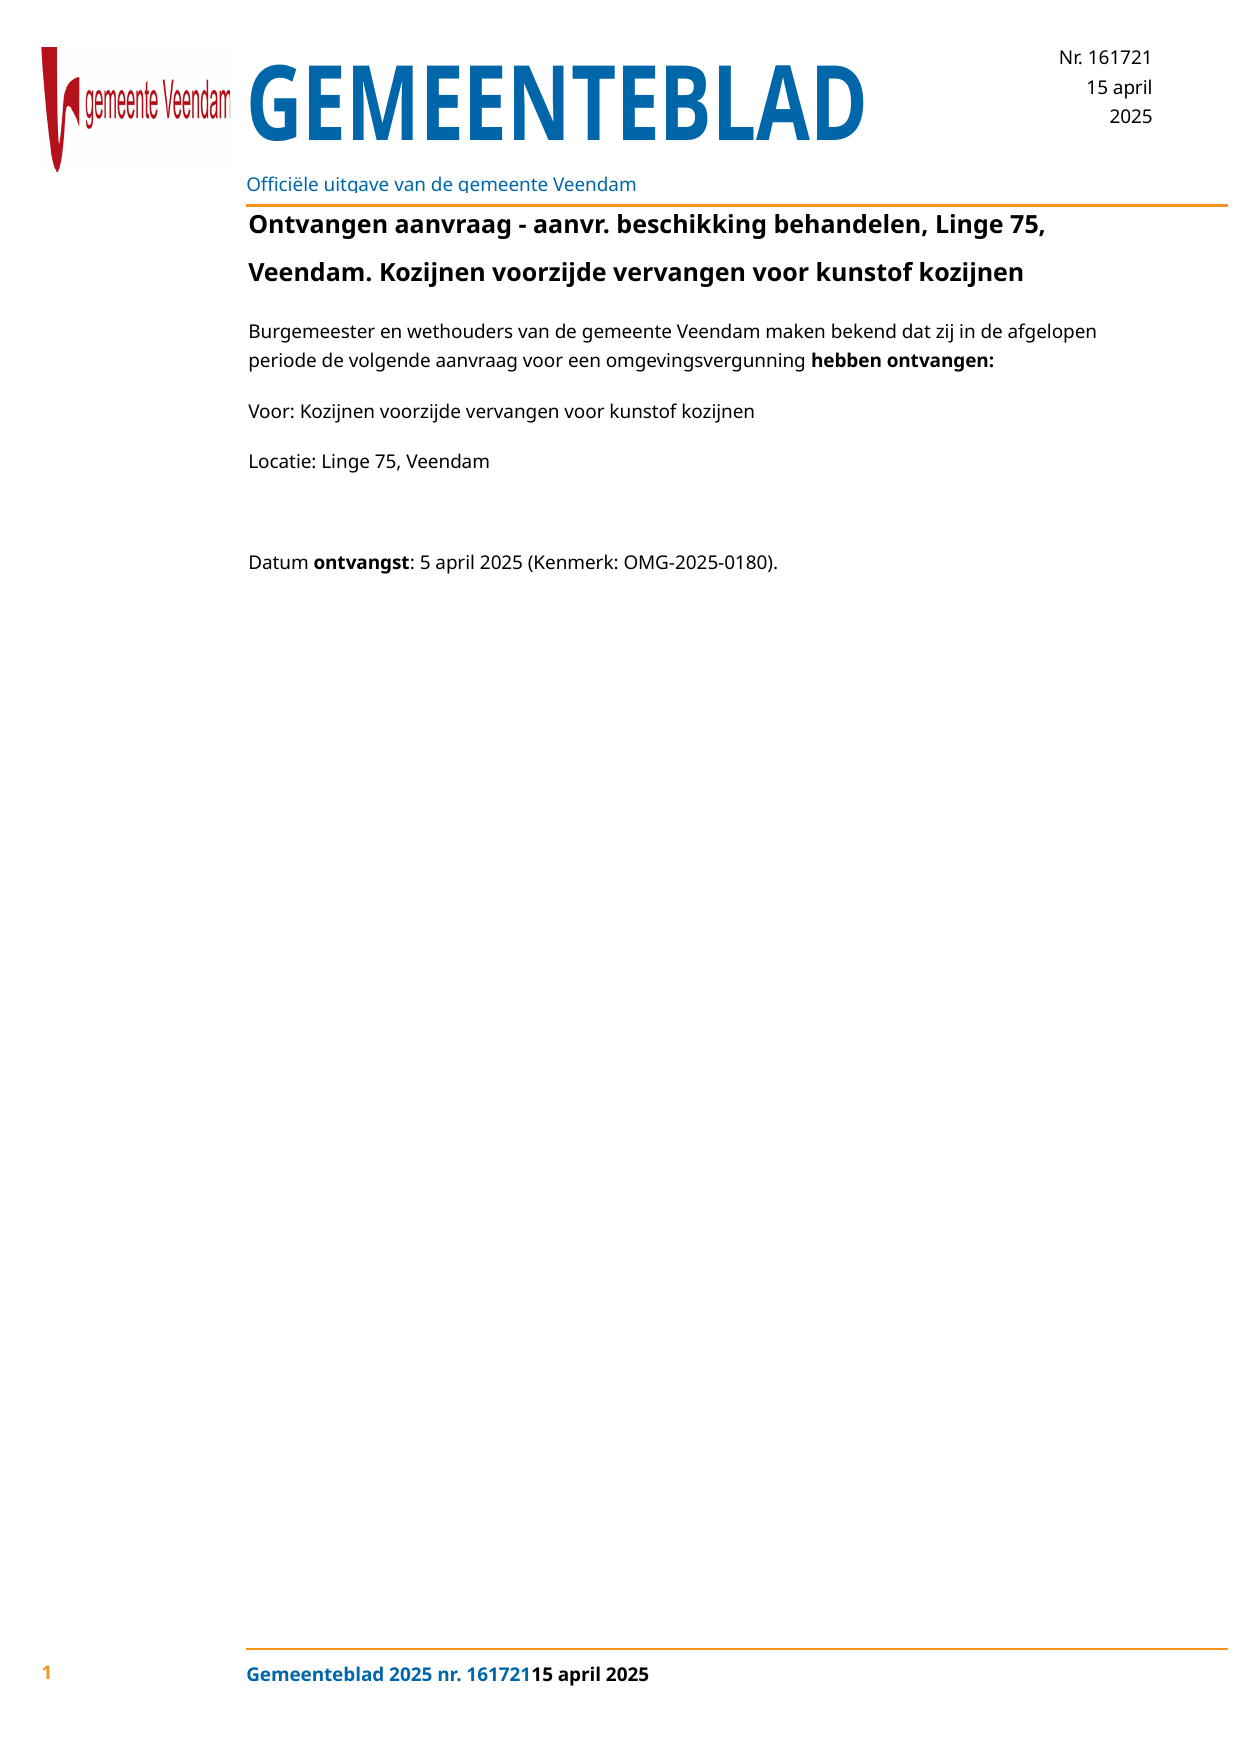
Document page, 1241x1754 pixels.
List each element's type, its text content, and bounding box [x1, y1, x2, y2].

text Datum ontvangst: 5 april 2025 (Kenmerk: OMG-2025-0180). [248, 549, 1152, 575]
picture [41, 47, 231, 172]
text Ontvangen aanvraag - aanvr. beschikking behandelen, Linge 75, Veendam. Kozijnen voorzijde vervangen voor kunstof kozijnen [248, 207, 1152, 288]
text Locatie: Linge 75, Veendam [248, 448, 1152, 474]
text Voor: Kozijnen voorzijde vervangen voor kunstof kozijnen [248, 398, 1152, 424]
text Burgemeester en wethouders van de gemeente Veendam maken bekend dat zij in de afgelopen periode de volgende aanvraag voor een omgevingsvergunning hebben ontvangen: [248, 318, 1152, 373]
